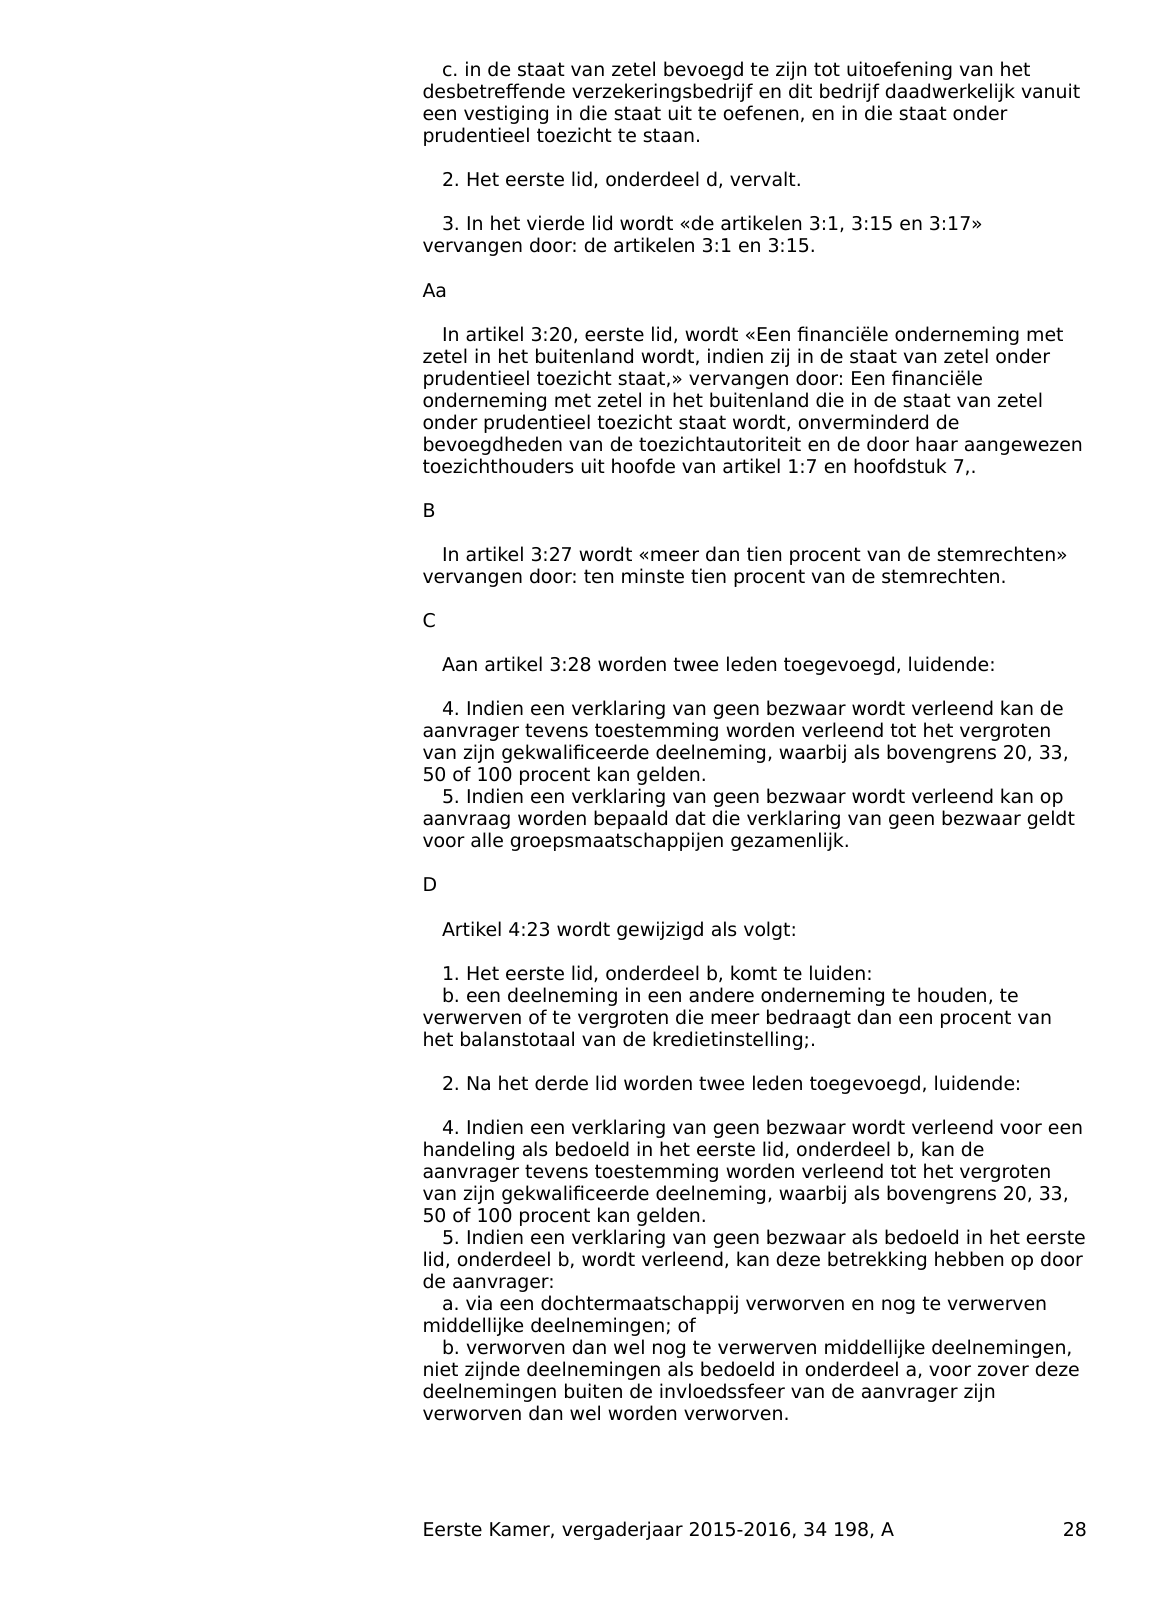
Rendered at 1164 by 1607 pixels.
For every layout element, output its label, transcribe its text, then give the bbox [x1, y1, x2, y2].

text c. in de staat van zetel bevoegd te zijn tot uitoefening van het desbetreffende verzekeringsbedrijf en dit bedrijf daadwerkelijk vanuit een vestiging in die staat uit te oefenen, en in die staat onder prudentieel toezicht te staan. [422, 59, 1087, 147]
text 4. Indien een verklaring van geen bezwaar wordt verleend voor een handeling als bedoeld in het eerste lid, onderdeel b, kan de aanvrager tevens toestemming worden verleend tot het vergroten van zijn gekwalificeerde deelneming, waarbij als bovengrens 20, 33, 50 of 100 procent kan gelden. [422, 1117, 1087, 1227]
text In artikel 3:20, eerste lid, wordt «Een financiële onderneming met zetel in het buitenland wordt, indien zij in de staat van zetel onder prudentieel toezicht staat,» vervangen door: Een financiële onderneming met zetel in het buitenland die in de staat van zetel onder prudentieel toezicht staat wordt, onverminderd de bevoegdheden van de toezichtautoriteit en de door haar aangewezen toezichthouders uit hoofde van artikel 1:7 en hoofdstuk 7,. [422, 324, 1087, 477]
text 3. In het vierde lid wordt «de artikelen 3:1, 3:15 en 3:17» vervangen door: de artikelen 3:1 en 3:15. [422, 213, 1087, 257]
text 5. Indien een verklaring van geen bezwaar wordt verleend kan op aanvraag worden bepaald dat die verklaring van geen bezwaar geldt voor alle groepsmaatschappijen gezamenlijk. [422, 786, 1087, 852]
text b. een deelneming in een andere onderneming te houden, te verwerven of te vergroten die meer bedraagt dan een procent van het balanstotaal van de kredietinstelling;. [422, 985, 1087, 1051]
text 4. Indien een verklaring van geen bezwaar wordt verleend kan de aanvrager tevens toestemming worden verleend tot het vergroten van zijn gekwalificeerde deelneming, waarbij als bovengrens 20, 33, 50 of 100 procent kan gelden. [422, 698, 1087, 786]
text In artikel 3:27 wordt «meer dan tien procent van de stemrechten» vervangen door: ten minste tien procent van de stemrechten. [422, 544, 1087, 588]
text a. via een dochtermaatschappij verworven en nog te verwerven middellijke deelnemingen; of [422, 1293, 1087, 1337]
text b. verworven dan wel nog te verwerven middellijke deelnemingen, niet zijnde deelnemingen als bedoeld in onderdeel a, voor zover deze deelnemingen buiten de invloedssfeer van de aanvrager zijn verworven dan wel worden verworven. [422, 1337, 1087, 1425]
text Aa [422, 279, 1087, 301]
text 1. Het eerste lid, onderdeel b, komt te luiden: [422, 963, 1087, 985]
text 2. Het eerste lid, onderdeel d, vervalt. [422, 169, 1087, 191]
text B [422, 500, 1087, 522]
text Artikel 4:23 wordt gewijzigd als volgt: [422, 918, 1087, 941]
text 5. Indien een verklaring van geen bezwaar als bedoeld in het eerste lid, onderdeel b, wordt verleend, kan deze betrekking hebben op door de aanvrager: [422, 1227, 1087, 1293]
text Aan artikel 3:28 worden twee leden toegevoegd, luidende: [422, 654, 1087, 676]
text 2. Na het derde lid worden twee leden toegevoegd, luidende: [422, 1073, 1087, 1095]
text D [422, 874, 1087, 896]
text C [422, 610, 1087, 632]
